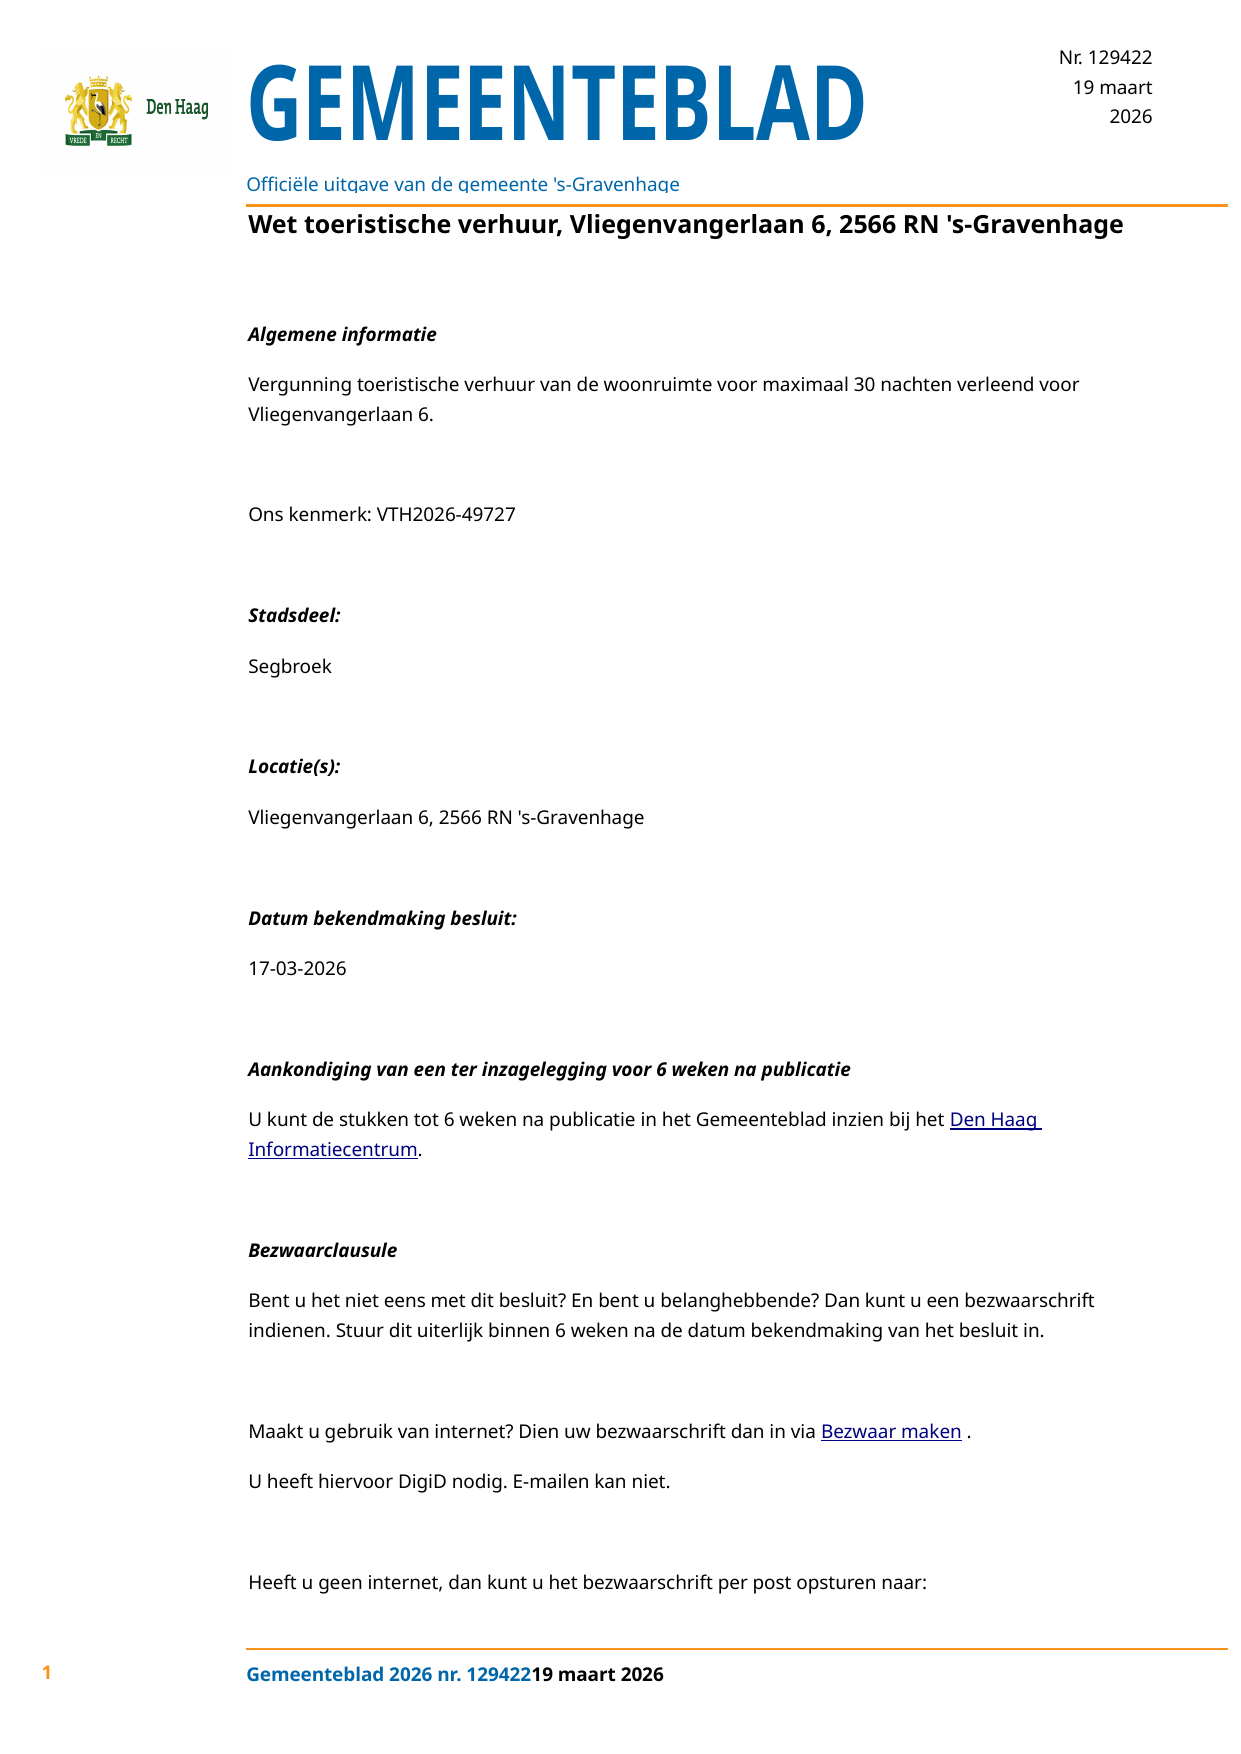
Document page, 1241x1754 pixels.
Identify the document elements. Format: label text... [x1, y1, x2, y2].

text 17-03-2026 [248, 955, 1152, 981]
text Locatie(s): [248, 754, 1152, 779]
text Stadsdeel: [248, 602, 1152, 628]
text Vergunning toeristische verhuur van de woonruimte voor maximaal 30 nachten verleend voor Vliegenvangerlaan 6. [248, 371, 1152, 426]
text Datum bekendmaking besluit: [248, 905, 1152, 931]
text U kunt de stukken tot 6 weken na publicatie in het Gemeenteblad inzien bij het Den Haag Informatiecentrum. [248, 1107, 1152, 1162]
text Wet toeristische verhuur, Vliegenvangerlaan 6, 2566 RN 's-Gravenhage [248, 207, 1152, 241]
text Algemene informatie [248, 321, 1152, 346]
text Ons kenmerk: VTH2026-49727 [248, 502, 1152, 527]
text Bezwaarclausule [248, 1237, 1152, 1263]
text U heeft hiervoor DigiD nodig. E-mailen kan niet. [248, 1468, 1152, 1494]
picture [41, 47, 231, 172]
text Segbroek [248, 653, 1152, 678]
text Bent u het niet eens met dit besluit? En bent u belanghebbende? Dan kunt u een bezwaarschrift indienen. Stuur dit uiterlijk binnen 6 weken na de datum bekendmaking van het besluit in. [248, 1287, 1152, 1343]
text Aankondiging van een ter inzagelegging voor 6 weken na publicatie [248, 1056, 1152, 1082]
text Maakt u gebruik van internet? Dien uw bezwaarschrift dan in via Bezwaar maken . [248, 1418, 1152, 1443]
text Vliegenvangerlaan 6, 2566 RN 's-Gravenhage [248, 804, 1152, 830]
text Heeft u geen internet, dan kunt u het bezwaarschrift per post opsturen naar: [248, 1569, 1152, 1595]
